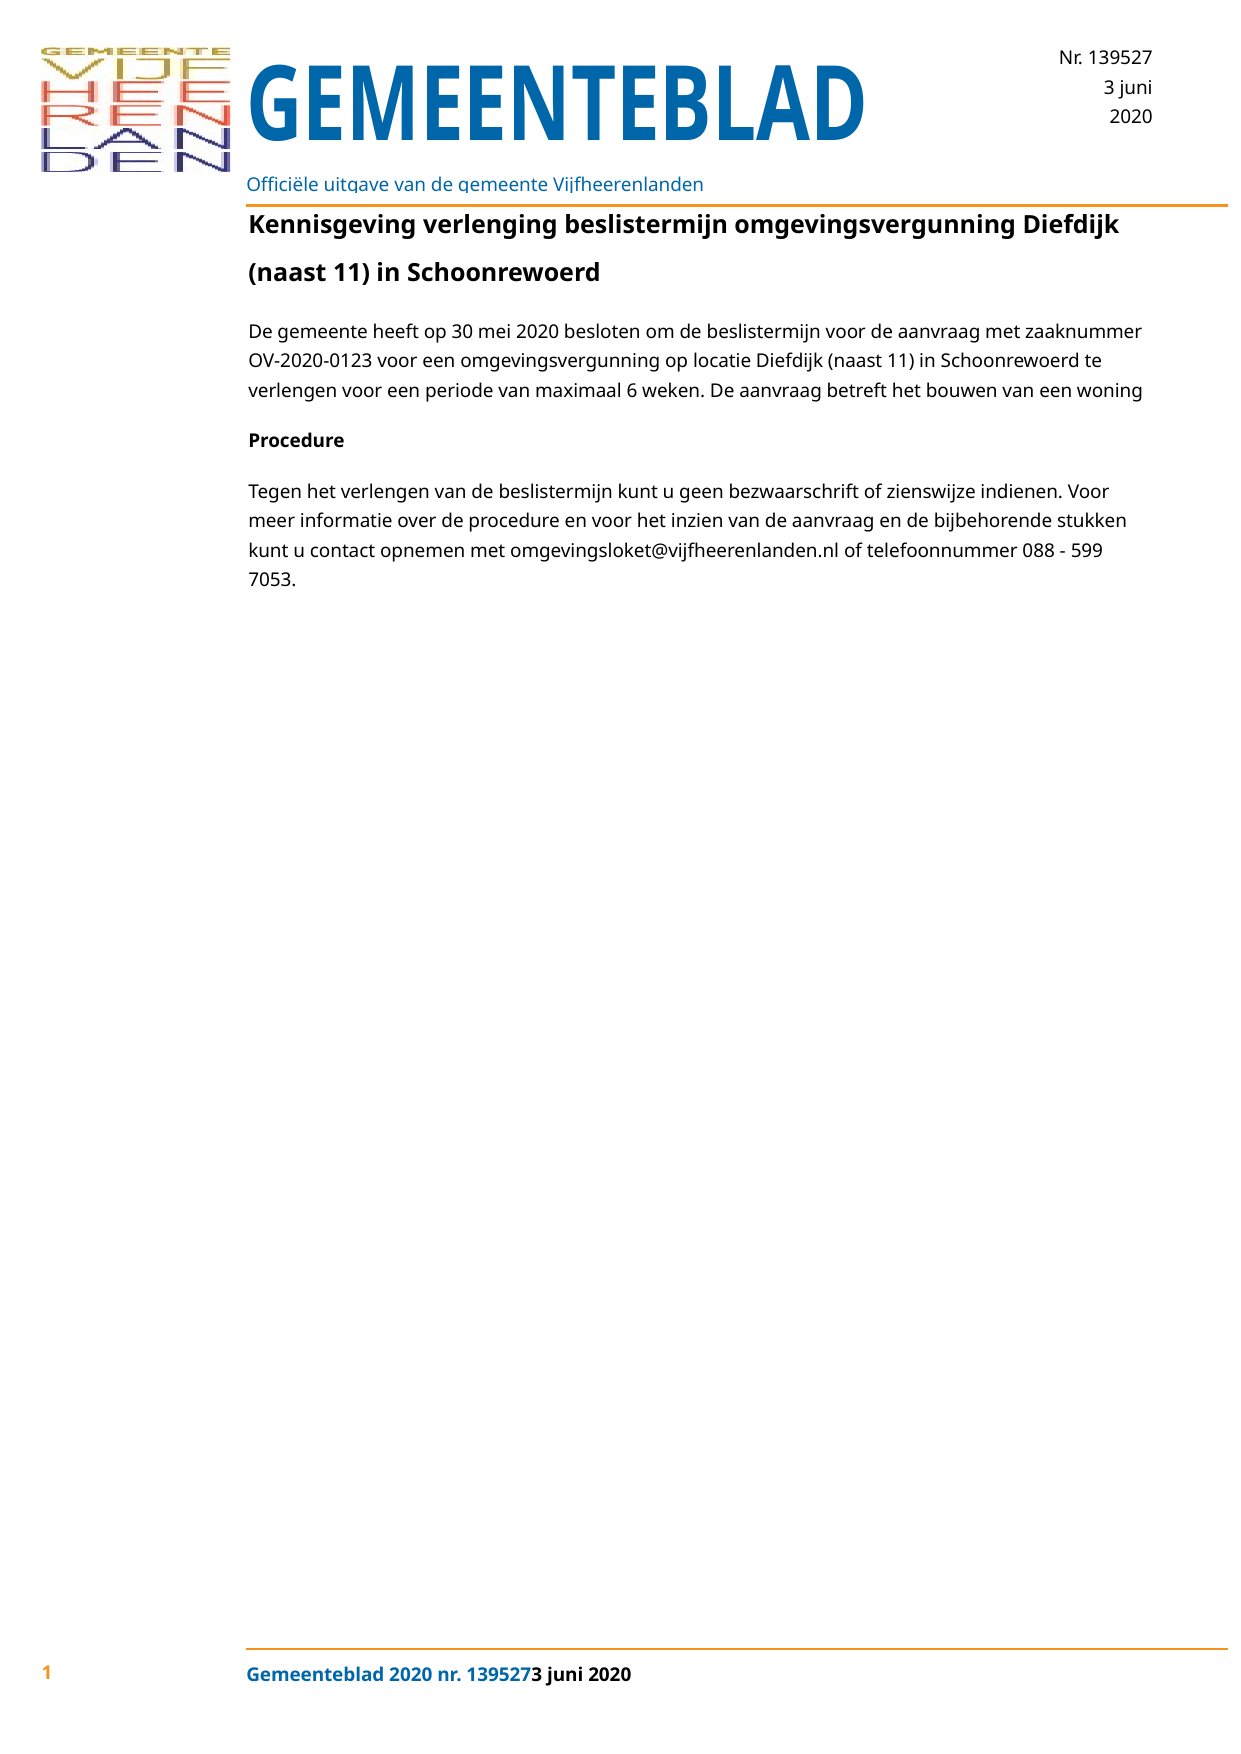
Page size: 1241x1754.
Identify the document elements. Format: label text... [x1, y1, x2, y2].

text Tegen het verlengen van de beslistermijn kunt u geen bezwaarschrift of zienswijze indienen. Voor meer informatie over de procedure en voor het inzien van de aanvraag en de bijbehorende stukken kunt u contact opnemen met omgevingsloket@vijfheerenlanden.nl of telefoonnummer 088 - 599 7053. [248, 478, 1152, 592]
text De gemeente heeft op 30 mei 2020 besloten om de beslistermijn voor de aanvraag met zaaknummer OV-2020-0123 voor een omgevingsvergunning op locatie Diefdijk (naast 11) in Schoonrewoerd te verlengen voor een periode van maximaal 6 weken. De aanvraag betreft het bouwen van een woning [248, 318, 1152, 403]
text Kennisgeving verlenging beslistermijn omgevingsvergunning Diefdijk (naast 11) in Schoonrewoerd [248, 207, 1152, 288]
text Procedure [248, 427, 1152, 453]
picture [41, 47, 231, 172]
